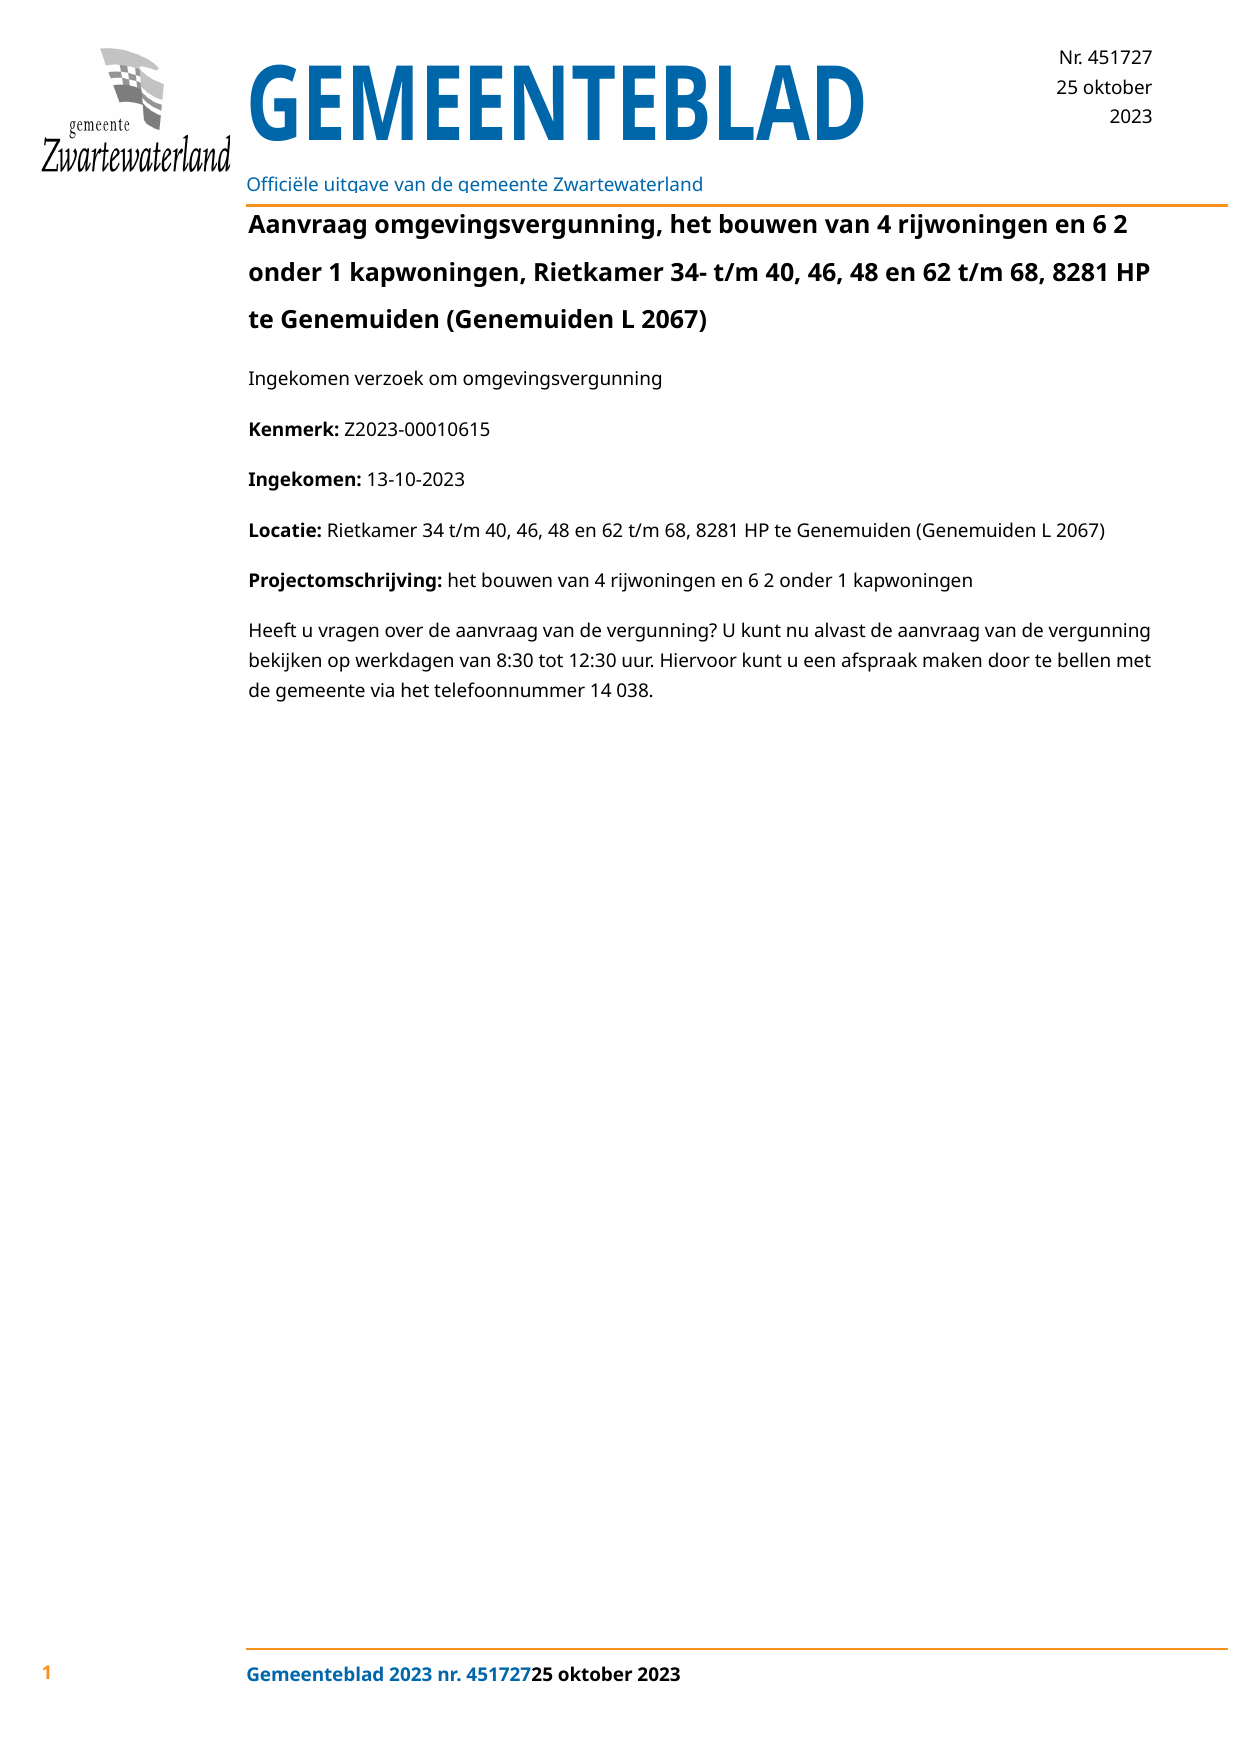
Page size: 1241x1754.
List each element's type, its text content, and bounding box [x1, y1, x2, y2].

text Ingekomen: 13-10-2023 [248, 466, 1152, 492]
text Ingekomen verzoek om omgevingsvergunning [248, 366, 1152, 391]
text Aanvraag omgevingsvergunning, het bouwen van 4 rijwoningen en 6 2 onder 1 kapwoningen, Rietkamer 34- t/m 40, 46, 48 en 62 t/m 68, 8281 HP te Genemuiden (Genemuiden L 2067) [248, 207, 1152, 336]
text Heeft u vragen over de aanvraag van de vergunning? U kunt nu alvast de aanvraag van de vergunning bekijken op werkdagen van 8:30 tot 12:30 uur. Hiervoor kunt u een afspraak maken door te bellen met de gemeente via het telefoonnummer 14 038. [248, 618, 1152, 702]
text Projectomschrijving: het bouwen van 4 rijwoningen en 6 2 onder 1 kapwoningen [248, 567, 1152, 593]
text Locatie: Rietkamer 34 t/m 40, 46, 48 en 62 t/m 68, 8281 HP te Genemuiden (Genemuiden L 2067) [248, 517, 1152, 542]
text Kenmerk: Z2023-00010615 [248, 416, 1152, 442]
picture [41, 47, 231, 172]
